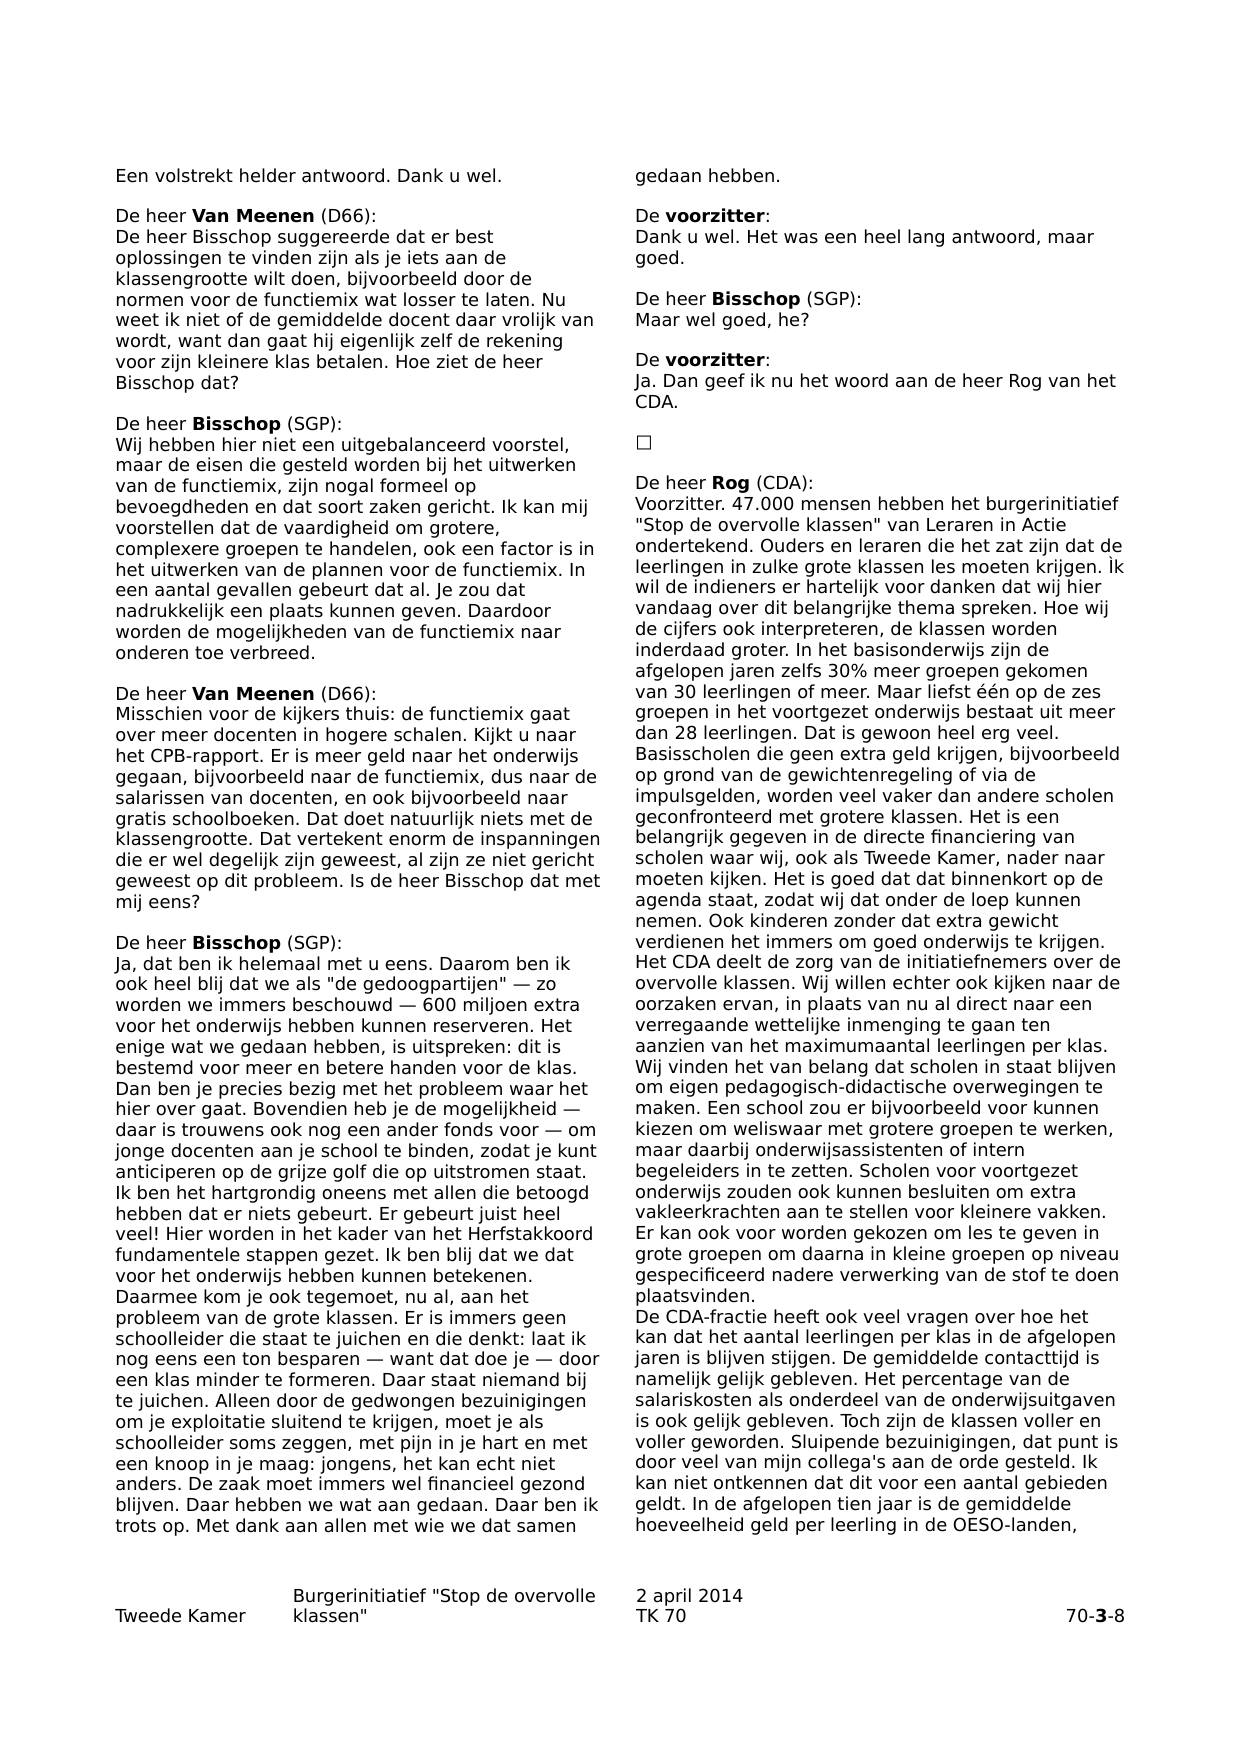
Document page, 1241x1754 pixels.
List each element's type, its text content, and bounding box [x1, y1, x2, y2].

text Maar wel goed, he? [635, 309, 1125, 330]
text gedaan hebben. [635, 165, 1125, 186]
text Een volstrekt helder antwoord. Dank u wel. [115, 165, 605, 186]
text Voorzitter. 47.000 mensen hebben het burgerinitiatief "Stop de overvolle klassen" van Leraren in Actie ondertekend. Ouders en leraren die het zat zijn dat de leerlingen in zulke grote klassen les moeten krijgen. Ìk wil de indieners er hartelijk voor danken dat wij hier vandaag over dit belangrijke thema spreken. Hoe wij de cijfers ook interpreteren, de klassen worden inderdaad groter. In het basisonderwijs zijn de afgelopen jaren zelfs 30% meer groepen gekomen van 30 leerlingen of meer. Maar liefst één op de zes groepen in het voortgezet onderwijs bestaat uit meer dan 28 leerlingen. Dat is gewoon heel erg veel. [635, 494, 1125, 744]
text Misschien voor de kijkers thuis: de functiemix gaat over meer docenten in hogere schalen. Kijkt u naar het CPB-rapport. Er is meer geld naar het onderwijs gegaan, bijvoorbeeld naar de functiemix, dus naar de salarissen van docenten, en ook bijvoorbeeld naar gratis schoolboeken. Dat doet natuurlijk niets met de klassengrootte. Dat vertekent enorm de inspanningen die er wel degelijk zijn geweest, al zijn ze niet gericht geweest op dit probleem. Is de heer Bisschop dat met mij eens? [115, 704, 605, 912]
text De heer Van Meenen (D66): [115, 683, 605, 704]
text De heer Bisschop suggereerde dat er best oplossingen te vinden zijn als je iets aan de klassengrootte wilt doen, bijvoorbeeld door de normen voor de functiemix wat losser te laten. Nu weet ik niet of de gemiddelde docent daar vrolijk van wordt, want dan gaat hij eigenlijk zelf de rekening voor zijn kleinere klas betalen. Hoe ziet de heer Bisschop dat? [115, 227, 605, 393]
text Ja, dat ben ik helemaal met u eens. Daarom ben ik ook heel blij dat we als "de gedoogpartijen" — zo worden we immers beschouwd — 600 miljoen extra voor het onderwijs hebben kunnen reserveren. Het enige wat we gedaan hebben, is uitspreken: dit is bestemd voor meer en betere handen voor de klas. Dan ben je precies bezig met het probleem waar het hier over gaat. Bovendien heb je de mogelijkheid — daar is trouwens ook nog een ander fonds voor — om jonge docenten aan je school te binden, zodat je kunt anticiperen op de grijze golf die op uitstromen staat. Ik ben het hartgrondig oneens met allen die betoogd hebben dat er niets gebeurt. Er gebeurt juist heel veel! Hier worden in het kader van het Herfstakkoord fundamentele stappen gezet. Ik ben blij dat we dat voor het onderwijs hebben kunnen betekenen. Daarmee kom je ook tegemoet, nu al, aan het probleem van de grote klassen. Er is immers geen schoolleider die staat te juichen en die denkt: laat ik nog eens een ton besparen — want dat doe je — door een klas minder te formeren. Daar staat niemand bij te juichen. Alleen door de gedwongen bezuinigingen om je exploitatie sluitend te krijgen, moet je als schoolleider soms zeggen, met pijn in je hart en met een knoop in je maag: jongens, het kan echt niet anders. De zaak moet immers wel financieel gezond blijven. Daar hebben we wat aan gedaan. Daar ben ik trots op. Met dank aan allen met wie we dat samen [115, 953, 605, 1537]
text De heer Van Meenen (D66): [115, 206, 605, 227]
text De heer Bisschop (SGP): [635, 288, 1125, 309]
text De heer Rog (CDA): [635, 473, 1125, 494]
text Het CDA deelt de zorg van de initiatiefnemers over de overvolle klassen. Wij willen echter ook kijken naar de oorzaken ervan, in plaats van nu al direct naar een verregaande wettelijke inmenging te gaan ten aanzien van het maximumaantal leerlingen per klas. Wij vinden het van belang dat scholen in staat blijven om eigen pedagogisch-didactische overwegingen te maken. Een school zou er bijvoorbeeld voor kunnen kiezen om weliswaar met grotere groepen te werken, maar daarbij onderwijsassistenten of intern begeleiders in te zetten. Scholen voor voortgezet onderwijs zouden ook kunnen besluiten om extra vakleerkrachten aan te stellen voor kleinere vakken. Er kan ook voor worden gekozen om les te geven in grote groepen om daarna in kleine groepen op niveau gespecificeerd nadere verwerking van de stof te doen plaatsvinden. [635, 952, 1125, 1306]
text Dank u wel. Het was een heel lang antwoord, maar goed. [635, 227, 1125, 268]
text De voorzitter: [635, 206, 1125, 227]
text Ja. Dan geef ik nu het woord aan de heer Rog van het CDA. [635, 371, 1125, 412]
text Basisscholen die geen extra geld krijgen, bijvoorbeeld op grond van de gewichtenregeling of via de impulsgelden, worden veel vaker dan andere scholen geconfronteerd met grotere klassen. Het is een belangrijk gegeven in de directe financiering van scholen waar wij, ook als Tweede Kamer, nader naar moeten kijken. Het is goed dat dat binnenkort op de agenda staat, zodat wij dat onder de loep kunnen nemen. Ook kinderen zonder dat extra gewicht verdienen het immers om goed onderwijs te krijgen. [635, 744, 1125, 952]
text Wij hebben hier niet een uitgebalanceerd voorstel, maar de eisen die gesteld worden bij het uitwerken van de functiemix, zijn nogal formeel op bevoegdheden en dat soort zaken gericht. Ik kan mij voorstellen dat de vaardigheid om grotere, complexere groepen te handelen, ook een factor is in het uitwerken van de plannen voor de functiemix. In een aantal gevallen gebeurt dat al. Je zou dat nadrukkelijk een plaats kunnen geven. Daardoor worden de mogelijkheden van de functiemix naar onderen toe verbreed. [115, 434, 605, 663]
text De voorzitter: [635, 350, 1125, 371]
text ⬜ [635, 432, 1125, 453]
text De CDA-fractie heeft ook veel vragen over hoe het kan dat het aantal leerlingen per klas in de afgelopen jaren is blijven stijgen. De gemiddelde contacttijd is namelijk gelijk gebleven. Het percentage van de salariskosten als onderdeel van de onderwijsuitgaven is ook gelijk gebleven. Toch zijn de klassen voller en voller geworden. Sluipende bezuinigingen, dat punt is door veel van mijn collega's aan de orde gesteld. Ik kan niet ontkennen dat dit voor een aantal gebieden geldt. In de afgelopen tien jaar is de gemiddelde hoeveelheid geld per leerling in de OESO-landen, [635, 1306, 1125, 1536]
text De heer Bisschop (SGP): [115, 413, 605, 434]
text De heer Bisschop (SGP): [115, 932, 605, 953]
